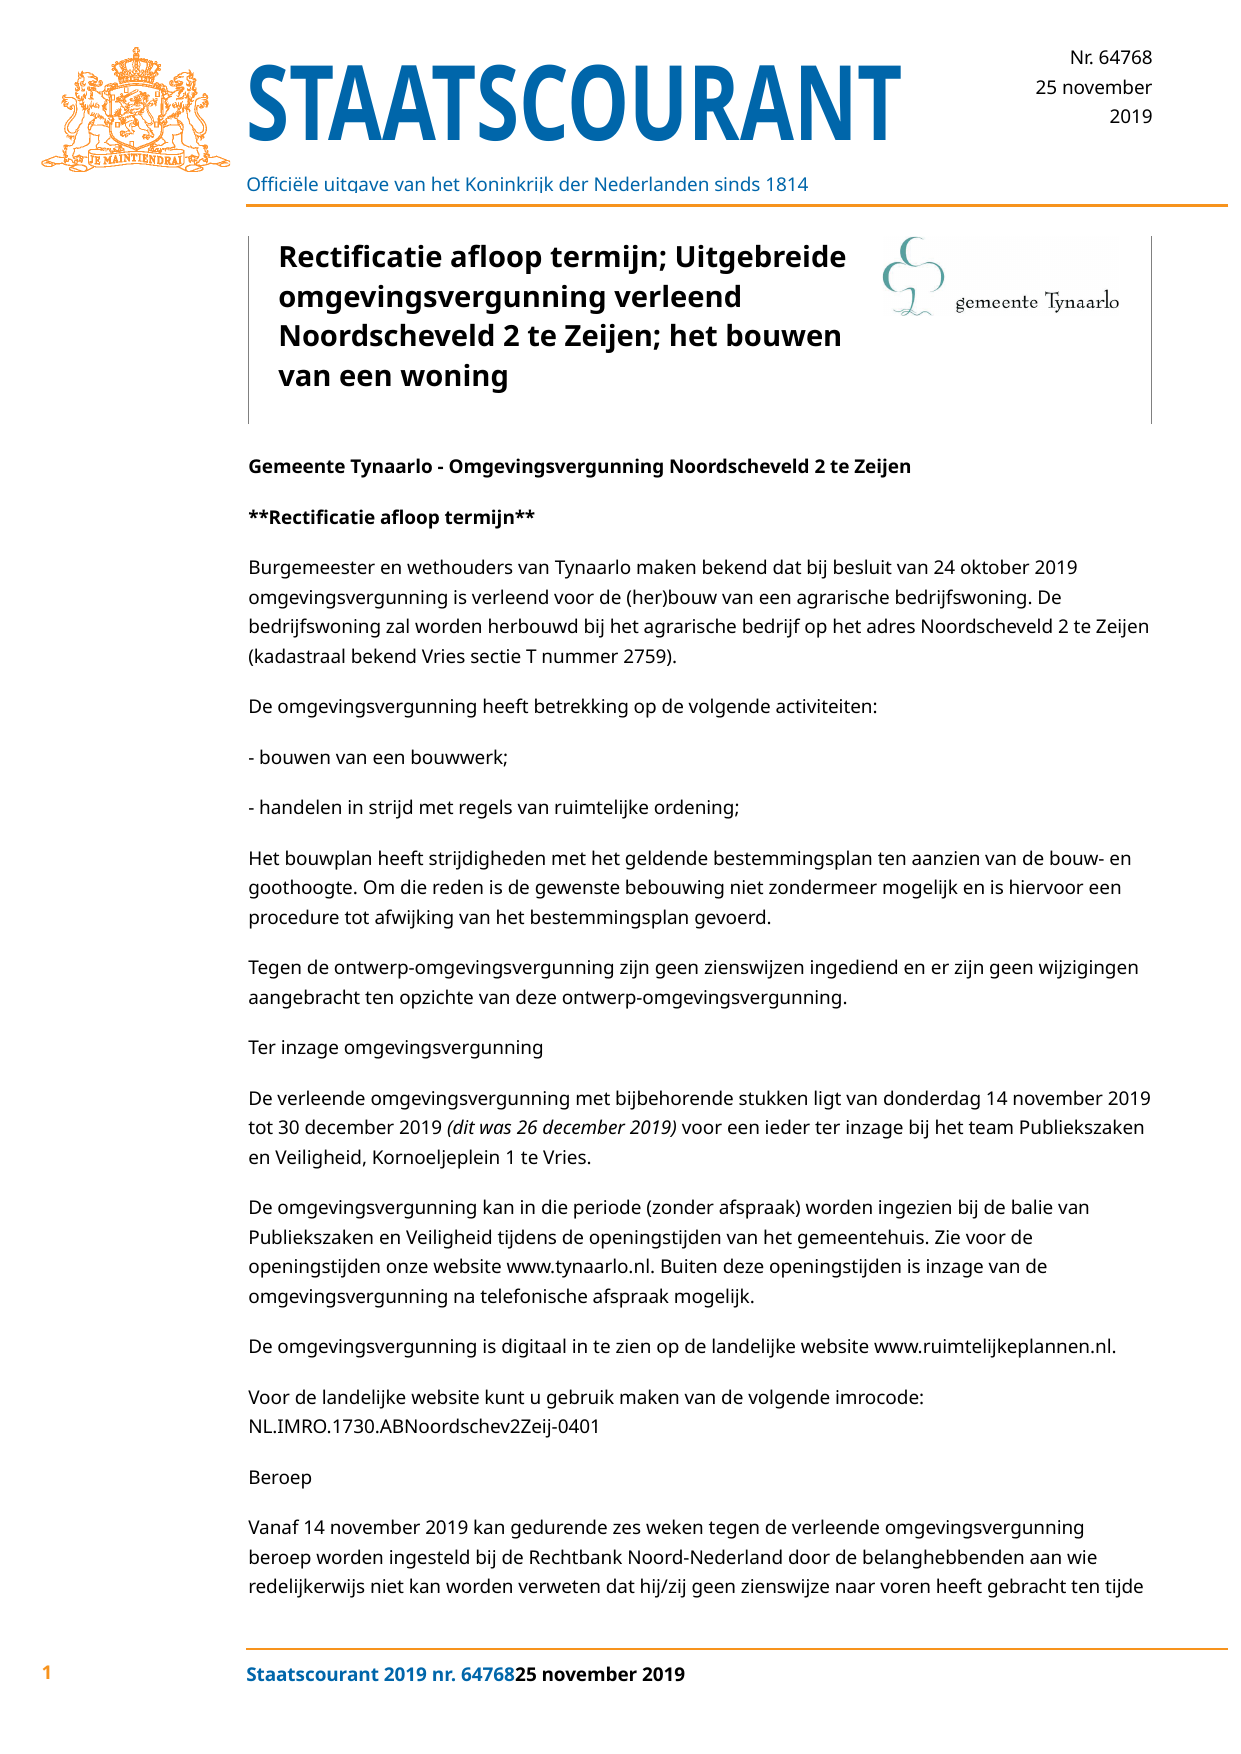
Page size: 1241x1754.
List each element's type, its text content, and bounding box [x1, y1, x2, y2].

text Burgemeester en wethouders van Tynaarlo maken bekend dat bij besluit van 24 oktober 2019 omgevingsvergunning is verleend voor de (her)bouw van een agrarische bedrijfswoning. De bedrijfswoning zal worden herbouwd bij het agrarische bedrijf op het adres Noordscheveld 2 te Zeijen (kadastraal bekend Vries sectie T nummer 2759). [248, 554, 1152, 669]
table_header Rectificatie afloop termijn; Uitgebreide omgevingsvergunning verleend Noordscheveld 2 te Zeijen; het bouwen van een woning [249, 236, 850, 424]
text **Rectificatie afloop termijn** [248, 504, 1152, 530]
text Tegen de ontwerp-omgevingsvergunning zijn geen zienswijzen ingediend en er zijn geen wijzigingen aangebracht ten opzichte van deze ontwerp-omgevingsvergunning. [248, 954, 1152, 1010]
text De verleende omgevingsvergunning met bijbehorende stukken ligt van donderdag 14 november 2019 tot 30 december 2019 (dit was 26 december 2019) voor een ieder ter inzage bij het team Publiekszaken en Veiligheid, Kornoeljeplein 1 te Vries. [248, 1085, 1152, 1170]
table_header [850, 236, 1151, 424]
text Ter inzage omgevingsvergunning [248, 1034, 1152, 1060]
picture [41, 47, 231, 172]
text De omgevingsvergunning heeft betrekking op de volgende activiteiten: [248, 694, 1152, 719]
text - handelen in strijd met regels van ruimtelijke ordening; [248, 794, 1152, 820]
text Beroep [248, 1464, 1152, 1490]
text Vanaf 14 november 2019 kan gedurende zes weken tegen de verleende omgevingsvergunning beroep worden ingesteld bij de Rechtbank Noord-Nederland door de belanghebbenden aan wie redelijkerwijs niet kan worden verweten dat hij/zij geen zienswijze naar voren heeft gebracht ten tijde [248, 1514, 1152, 1599]
text De omgevingsvergunning kan in die periode (zonder afspraak) worden ingezien bij de balie van Publiekszaken en Veiligheid tijdens de openingstijden van het gemeentehuis. Zie voor de openingstijden onze website www.tynaarlo.nl. Buiten deze openingstijden is inzage van de omgevingsvergunning na telefonische afspraak mogelijk. [248, 1194, 1152, 1309]
picture [882, 236, 1119, 316]
text - bouwen van een bouwwerk; [248, 744, 1152, 770]
text Het bouwplan heeft strijdigheden met het geldende bestemmingsplan ten aanzien van de bouw- en goothoogte. Om die reden is de gewenste bebouwing niet zondermeer mogelijk en is hiervoor een procedure tot afwijking van het bestemmingsplan gevoerd. [248, 845, 1152, 930]
text Gemeente Tynaarlo - Omgevingsvergunning Noordscheveld 2 te Zeijen [248, 454, 1152, 479]
text De omgevingsvergunning is digitaal in te zien op de landelijke website www.ruimtelijkeplannen.nl. [248, 1334, 1152, 1359]
text Voor de landelijke website kunt u gebruik maken van de volgende imrocode: NL.IMRO.1730.ABNoordschev2Zeij-0401 [248, 1384, 1152, 1439]
